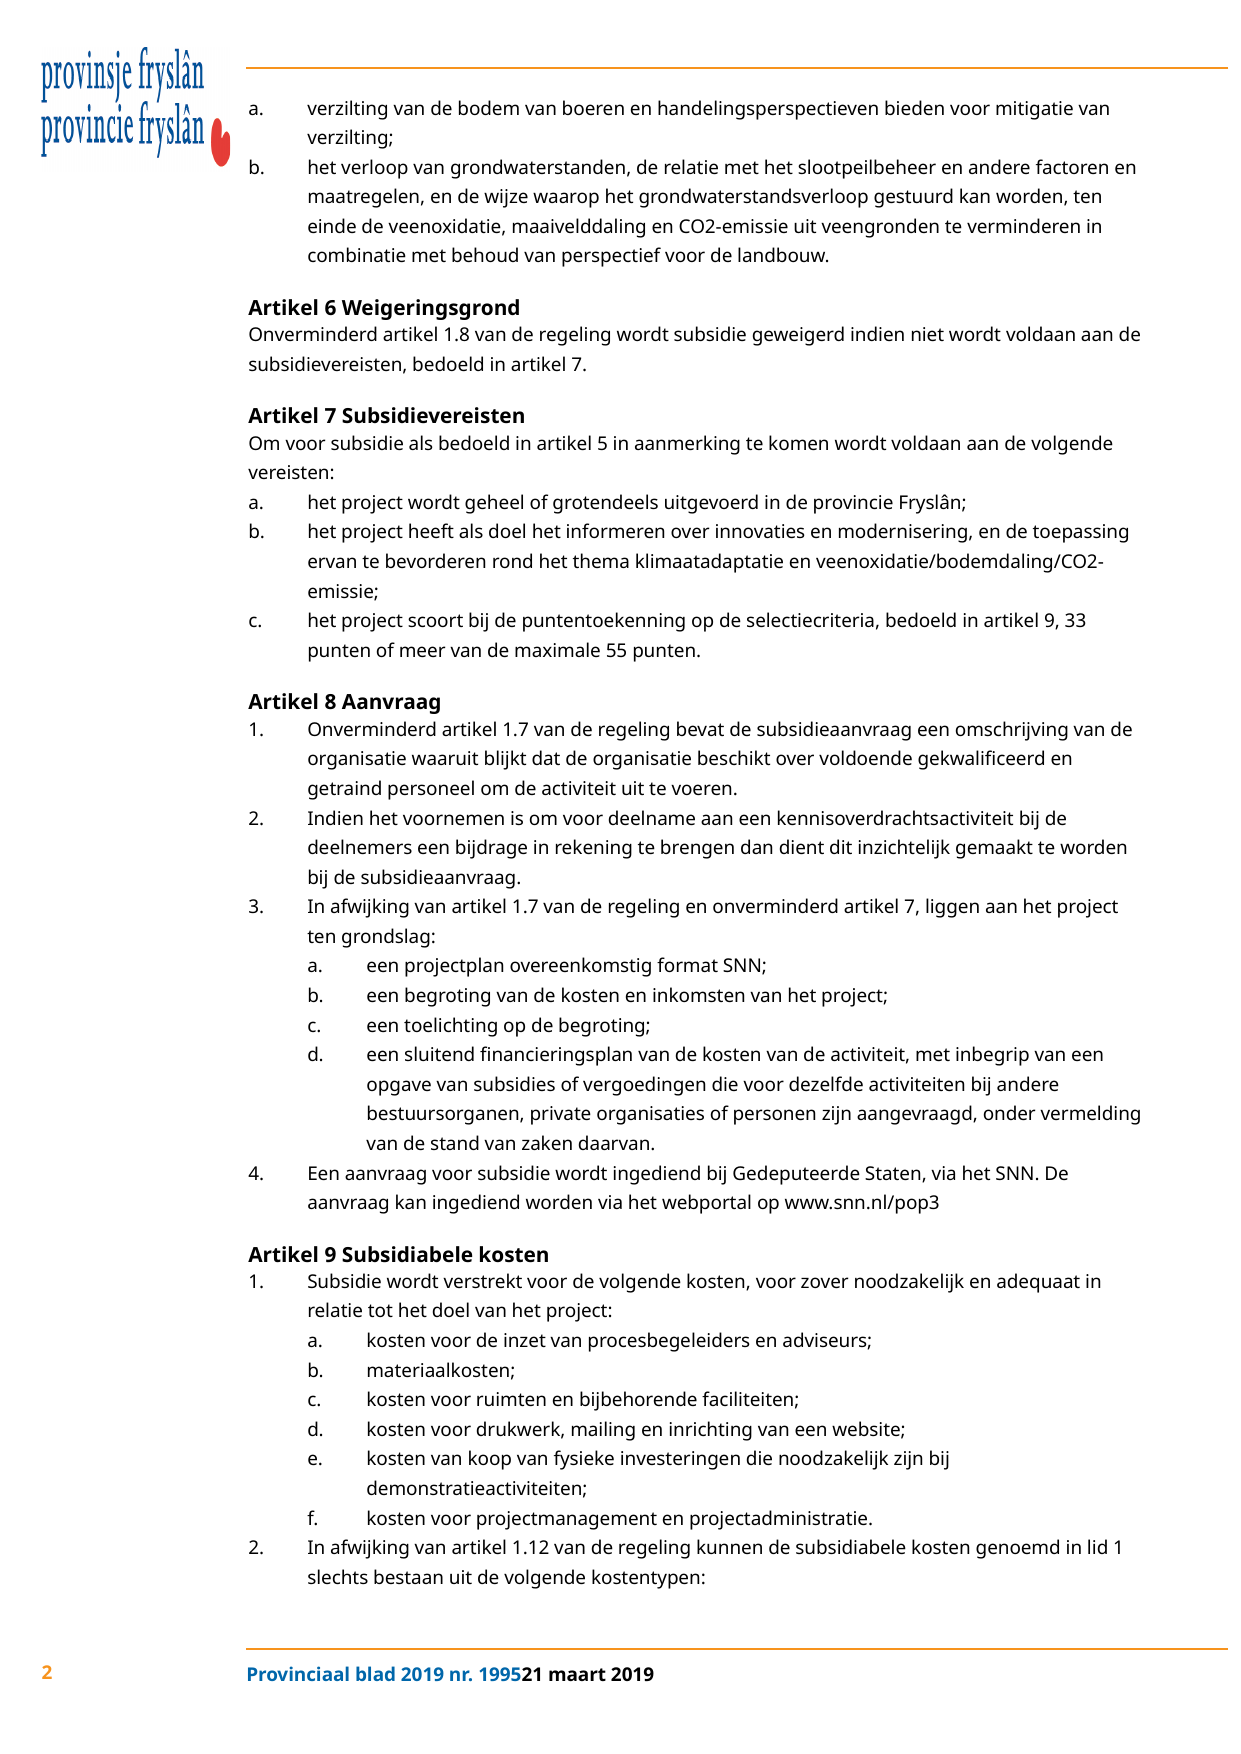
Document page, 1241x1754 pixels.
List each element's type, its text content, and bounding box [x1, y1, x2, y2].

list verzilting van de bodem van boeren en handelingsperspectieven bieden voor mitigatie van verzilting; [248, 95, 1152, 150]
list Indien het voornemen is om voor deelname aan een kennisoverdrachtsactiviteit bij de deelnemers een bijdrage in rekening te brengen dan dient dit inzichtelijk gemaakt te worden bij de subsidieaanvraag. [248, 805, 1152, 889]
text Onverminderd artikel 1.8 van de regeling wordt subsidie geweigerd indien niet wordt voldaan aan de subsidievereisten, bedoeld in artikel 7. [248, 322, 1152, 377]
list In afwijking van artikel 1.7 van de regeling en onverminderd artikel 7, liggen aan het project ten grondslag: [248, 893, 1152, 949]
list Onverminderd artikel 1.7 van de regeling bevat de subsidieaanvraag een omschrijving van de organisatie waaruit blijkt dat de organisatie beschikt over voldoende gekwalificeerd en getraind personeel om de activiteit uit te voeren. [248, 716, 1152, 801]
text Artikel 9 Subsidiabele kosten [248, 1240, 1152, 1268]
list In afwijking van artikel 1.12 van de regeling kunnen de subsidiabele kosten genoemd in lid 1 slechts bestaan uit de volgende kostentypen: [248, 1534, 1152, 1590]
list een projectplan overeenkomstig format SNN; [307, 953, 1152, 978]
list het project wordt geheel of grotendeels uitgevoerd in de provincie Fryslân; [248, 489, 1152, 515]
list kosten voor drukwerk, mailing en inrichting van een website; [307, 1416, 1152, 1442]
text Om voor subsidie als bedoeld in artikel 5 in aanmerking te komen wordt voldaan aan de volgende vereisten: [248, 430, 1152, 485]
list materiaalkosten; [307, 1357, 1152, 1383]
list kosten van koop van fysieke investeringen die noodzakelijk zijn bij demonstratieactiviteiten; [307, 1446, 1152, 1501]
list een sluitend financieringsplan van de kosten van de activiteit, met inbegrip van een opgave van subsidies of vergoedingen die voor dezelfde activiteiten bij andere bestuursorganen, private organisaties of personen zijn aangevraagd, onder vermelding van de stand van zaken daarvan. [307, 1041, 1152, 1156]
list het verloop van grondwaterstanden, de relatie met het slootpeilbeheer en andere factoren en maatregelen, en de wijze waarop het grondwaterstandsverloop gestuurd kan worden, ten einde de veenoxidatie, maaivelddaling en CO2-emissie uit veengronden te verminderen in combinatie met behoud van perspectief voor de landbouw. [248, 154, 1152, 268]
list kosten voor projectmanagement en projectadministratie. [307, 1505, 1152, 1531]
list Subsidie wordt verstrekt voor de volgende kosten, voor zover noodzakelijk en adequaat in relatie tot het doel van het project: [248, 1268, 1152, 1323]
list het project scoort bij de puntentoekenning op de selectiecriteria, bedoeld in artikel 9, 33 punten of meer van de maximale 55 punten. [248, 607, 1152, 663]
text Artikel 6 Weigeringsgrond [248, 293, 1152, 322]
list kosten voor de inzet van procesbegeleiders en adviseurs; [307, 1327, 1152, 1353]
picture [41, 47, 231, 172]
list een toelichting op de begroting; [307, 1012, 1152, 1037]
list kosten voor ruimten en bijbehorende faciliteiten; [307, 1386, 1152, 1412]
list Een aanvraag voor subsidie wordt ingediend bij Gedeputeerde Staten, via het SNN. De aanvraag kan ingediend worden via het webportal op www.snn.nl/pop3 [248, 1160, 1152, 1215]
text Artikel 7 Subsidievereisten [248, 402, 1152, 430]
list een begroting van de kosten en inkomsten van het project; [307, 982, 1152, 1008]
list het project heeft als doel het informeren over innovaties en modernisering, en de toepassing ervan te bevorderen rond het thema klimaatadaptatie en veenoxidatie/bodemdaling/CO2-emissie; [248, 519, 1152, 604]
text Artikel 8 Aanvraag [248, 687, 1152, 716]
